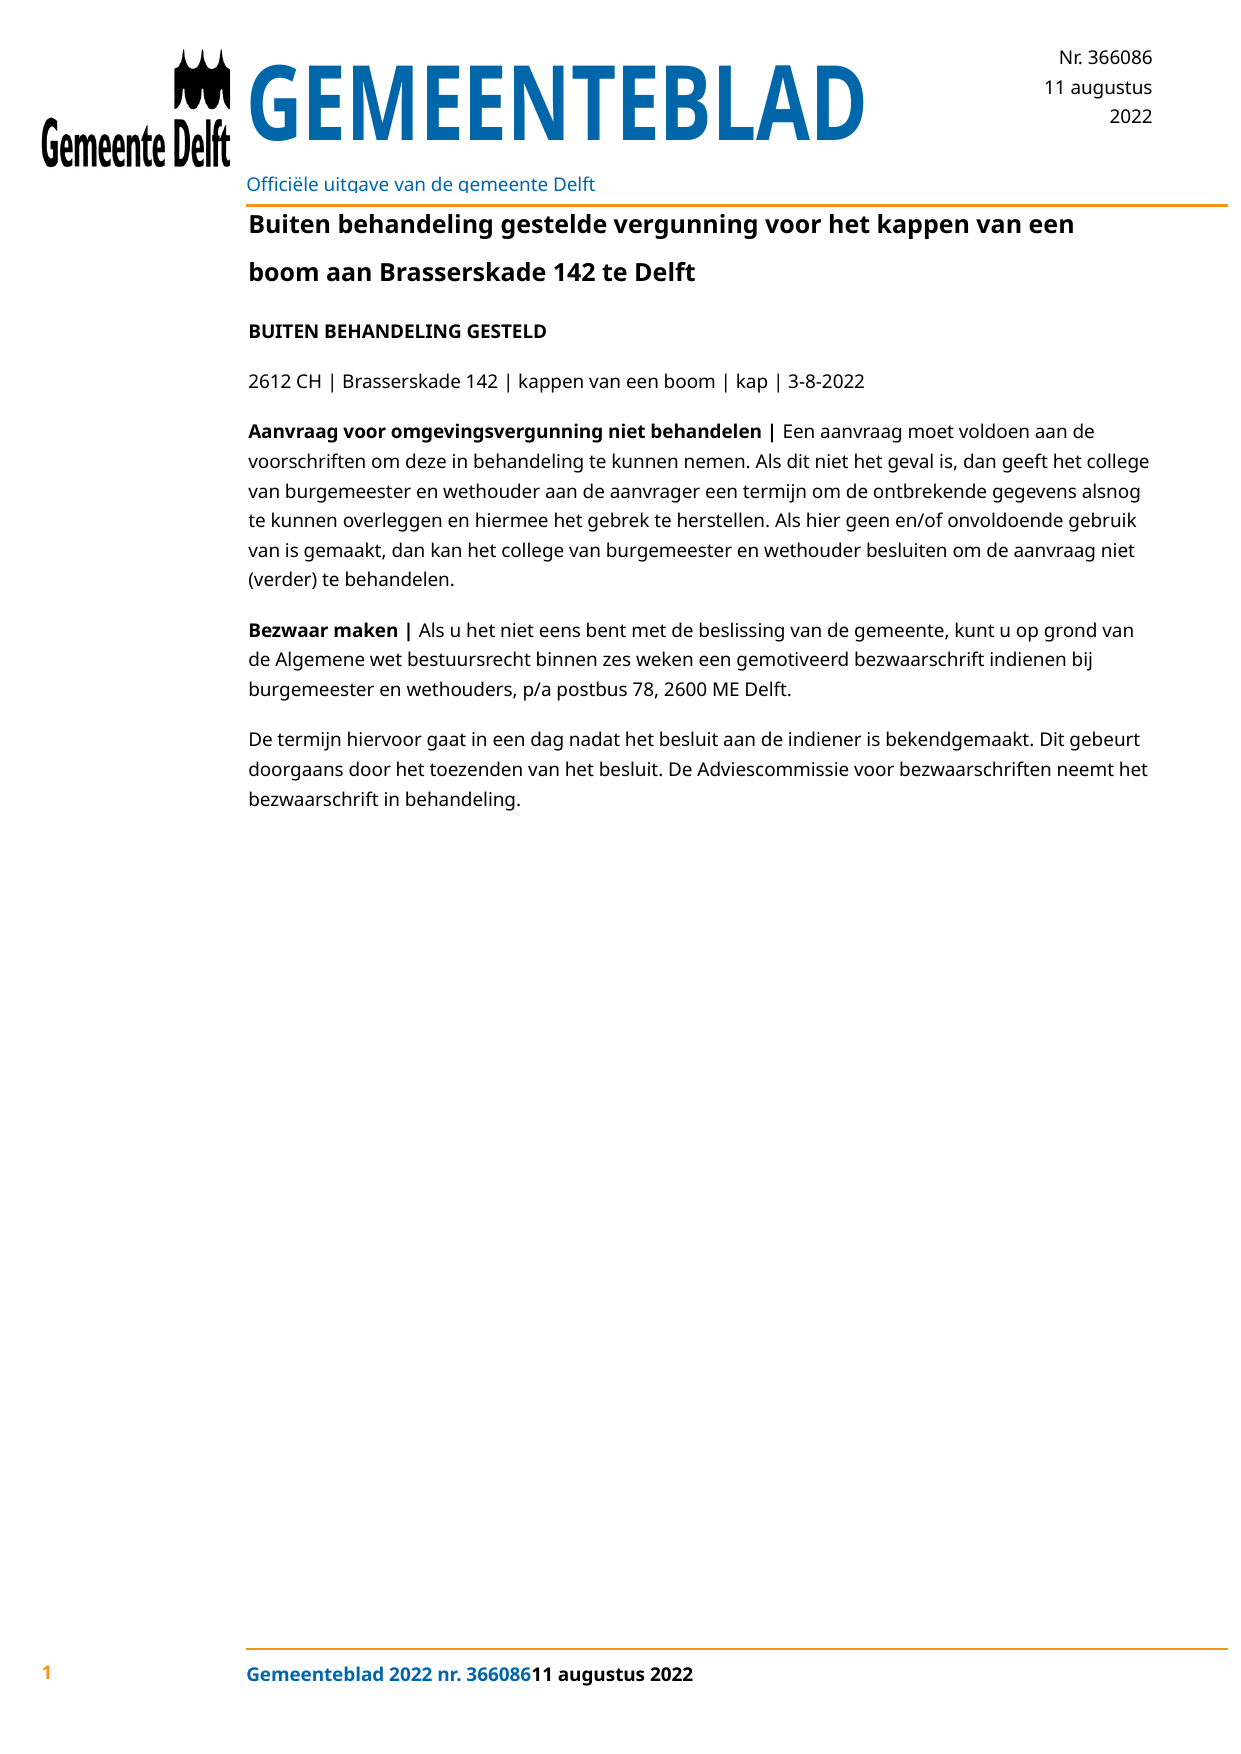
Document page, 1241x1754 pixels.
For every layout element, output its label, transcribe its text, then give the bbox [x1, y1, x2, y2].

picture [41, 47, 231, 172]
text BUITEN BEHANDELING GESTELD [248, 318, 1152, 344]
text Aanvraag voor omgevingsvergunning niet behandelen | Een aanvraag moet voldoen aan de voorschriften om deze in behandeling te kunnen nemen. Als dit niet het geval is, dan geeft het college van burgemeester en wethouder aan de aanvrager een termijn om de ontbrekende gegevens alsnog te kunnen overleggen en hiermee het gebrek te herstellen. Als hier geen en/of onvoldoende gebruik van is gemaakt, dan kan het college van burgemeester en wethouder besluiten om de aanvraag niet (verder) te behandelen. [248, 419, 1152, 592]
text De termijn hiervoor gaat in een dag nadat het besluit aan de indiener is bekendgemaakt. Dit gebeurt doorgaans door het toezenden van het besluit. De Adviescommissie voor bezwaarschriften neemt het bezwaarschrift in behandeling. [248, 727, 1152, 812]
text Bezwaar maken | Als u het niet eens bent met de beslissing van de gemeente, kunt u op grond van de Algemene wet bestuursrecht binnen zes weken een gemotiveerd bezwaarschrift indienen bij burgemeester en wethouders, p/a postbus 78, 2600 ME Delft. [248, 617, 1152, 702]
text 2612 CH | Brasserskade 142 | kappen van een boom | kap | 3-8-2022 [248, 368, 1152, 394]
text Buiten behandeling gestelde vergunning voor het kappen van een boom aan Brasserskade 142 te Delft [248, 207, 1152, 288]
